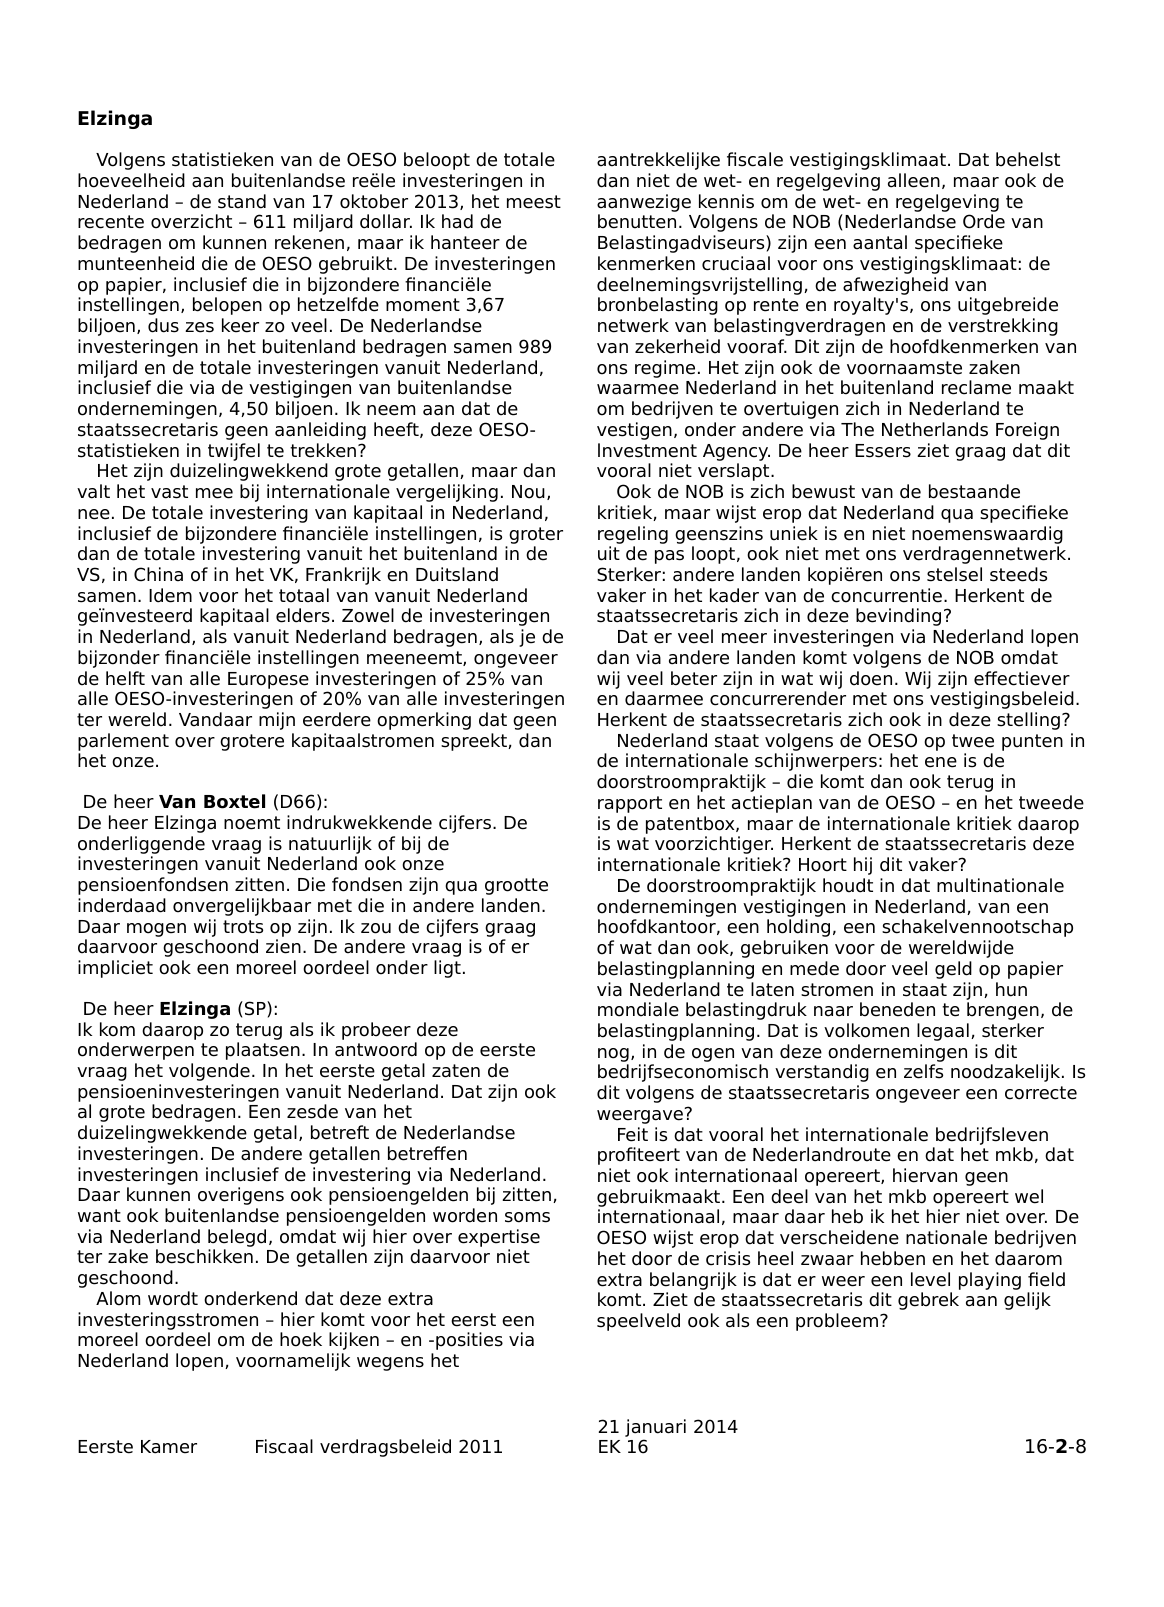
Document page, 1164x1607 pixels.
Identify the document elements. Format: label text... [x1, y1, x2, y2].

text Volgens statistieken van de OESO beloopt de totale hoeveelheid aan buitenlandse reële investeringen in Nederland – de stand van 17 oktober 2013, het meest recente overzicht – 611 miljard dollar. Ik had de bedragen om kunnen rekenen, maar ik hanteer de munteenheid die de OESO gebruikt. De investeringen op papier, inclusief die in bijzondere financiële instellingen, belopen op hetzelfde moment 3,67 biljoen, dus zes keer zo veel. De Nederlandse investeringen in het buitenland bedragen samen 989 miljard en de totale investeringen vanuit Nederland, inclusief die via de vestigingen van buitenlandse ondernemingen, 4,50 biljoen. Ik neem aan dat de staatssecretaris geen aanleiding heeft, deze OESO-statistieken in twijfel te trekken? [77, 150, 567, 461]
text De heer Van Boxtel (D66): [77, 792, 567, 813]
text aantrekkelijke fiscale vestigingsklimaat. Dat behelst dan niet de wet- en regelgeving alleen, maar ook de aanwezige kennis om de wet- en regelgeving te benutten. Volgens de NOB (Nederlandse Orde van Belastingadviseurs) zijn een aantal specifieke kenmerken cruciaal voor ons vestigingsklimaat: de deelnemingsvrijstelling, de afwezigheid van bronbelasting op rente en royalty's, ons uitgebreide netwerk van belastingverdragen en de verstrekking van zekerheid vooraf. Dit zijn de hoofdkenmerken van ons regime. Het zijn ook de voornaamste zaken waarmee Nederland in het buitenland reclame maakt om bedrijven te overtuigen zich in Nederland te vestigen, onder andere via The Netherlands Foreign lnvestment Agency. De heer Essers ziet graag dat dit vooral niet verslapt. [596, 150, 1087, 482]
text De heer Elzinga noemt indrukwekkende cijfers. De onderliggende vraag is natuurlijk of bij de investeringen vanuit Nederland ook onze pensioenfondsen zitten. Die fondsen zijn qua grootte inderdaad onvergelijkbaar met die in andere landen. Daar mogen wij trots op zijn. Ik zou de cijfers graag daarvoor geschoond zien. De andere vraag is of er impliciet ook een moreel oordeel onder ligt. [77, 813, 567, 979]
text De doorstroompraktijk houdt in dat multinationale ondernemingen vestigingen in Nederland, van een hoofdkantoor, een holding, een schakelvennootschap of wat dan ook, gebruiken voor de wereldwijde belastingplanning en mede door veel geld op papier via Nederland te laten stromen in staat zijn, hun mondiale belastingdruk naar beneden te brengen, de belastingplanning. Dat is volkomen legaal, sterker nog, in de ogen van deze ondernemingen is dit bedrijfseconomisch verstandig en zelfs noodzakelijk. Is dit volgens de staatssecretaris ongeveer een correcte weergave? [596, 876, 1087, 1124]
text Dat er veel meer investeringen via Nederland lopen dan via andere landen komt volgens de NOB omdat wij veel beter zijn in wat wij doen. Wij zijn effectiever en daarmee concurrerender met ons vestigingsbeleid. Herkent de staatssecretaris zich ook in deze stelling? [596, 627, 1087, 731]
text Het zijn duizelingwekkend grote getallen, maar dan valt het vast mee bij internationale vergelijking. Nou, nee. De totale investering van kapitaal in Nederland, inclusief de bijzondere financiële instellingen, is groter dan de totale investering vanuit het buitenland in de VS, in China of in het VK, Frankrijk en Duitsland samen. Idem voor het totaal van vanuit Nederland geïnvesteerd kapitaal elders. Zowel de investeringen in Nederland, als vanuit Nederland bedragen, als je de bijzonder financiële instellingen meeneemt, ongeveer de helft van alle Europese investeringen of 25% van alle OESO-investeringen of 20% van alle investeringen ter wereld. Vandaar mijn eerdere opmerking dat geen parlement over grotere kapitaalstromen spreekt, dan het onze. [77, 461, 567, 772]
text Ook de NOB is zich bewust van de bestaande kritiek, maar wijst erop dat Nederland qua specifieke regeling geenszins uniek is en niet noemenswaardig uit de pas loopt, ook niet met ons verdragennetwerk. Sterker: andere landen kopiëren ons stelsel steeds vaker in het kader van de concurrentie. Herkent de staatssecretaris zich in deze bevinding? [596, 482, 1087, 627]
text Alom wordt onderkend dat deze extra investeringsstromen – hier komt voor het eerst een moreel oordeel om de hoek kijken – en -posities via Nederland lopen, voornamelijk wegens het [77, 1289, 567, 1372]
text Feit is dat vooral het internationale bedrijfsleven profiteert van de Nederlandroute en dat het mkb, dat niet ook internationaal opereert, hiervan geen gebruikmaakt. Een deel van het mkb opereert wel internationaal, maar daar heb ik het hier niet over. De OESO wijst erop dat verscheidene nationale bedrijven het door de crisis heel zwaar hebben en het daarom extra belangrijk is dat er weer een level playing field komt. Ziet de staatssecretaris dit gebrek aan gelijk speelveld ook als een probleem? [596, 1124, 1087, 1332]
text Nederland staat volgens de OESO op twee punten in de internationale schijnwerpers: het ene is de doorstroompraktijk – die komt dan ook terug in rapport en het actieplan van de OESO – en het tweede is de patentbox, maar de internationale kritiek daarop is wat voorzichtiger. Herkent de staatssecretaris deze internationale kritiek? Hoort hij dit vaker? [596, 731, 1087, 876]
text Ik kom daarop zo terug als ik probeer deze onderwerpen te plaatsen. In antwoord op de eerste vraag het volgende. In het eerste getal zaten de pensioeninvesteringen vanuit Nederland. Dat zijn ook al grote bedragen. Een zesde van het duizelingwekkende getal, betreft de Nederlandse investeringen. De andere getallen betreffen investeringen inclusief de investering via Nederland. Daar kunnen overigens ook pensioengelden bij zitten, want ook buitenlandse pensioengelden worden soms via Nederland belegd, omdat wij hier over expertise ter zake beschikken. De getallen zijn daarvoor niet geschoond. [77, 1019, 567, 1289]
text De heer Elzinga (SP): [77, 999, 567, 1019]
